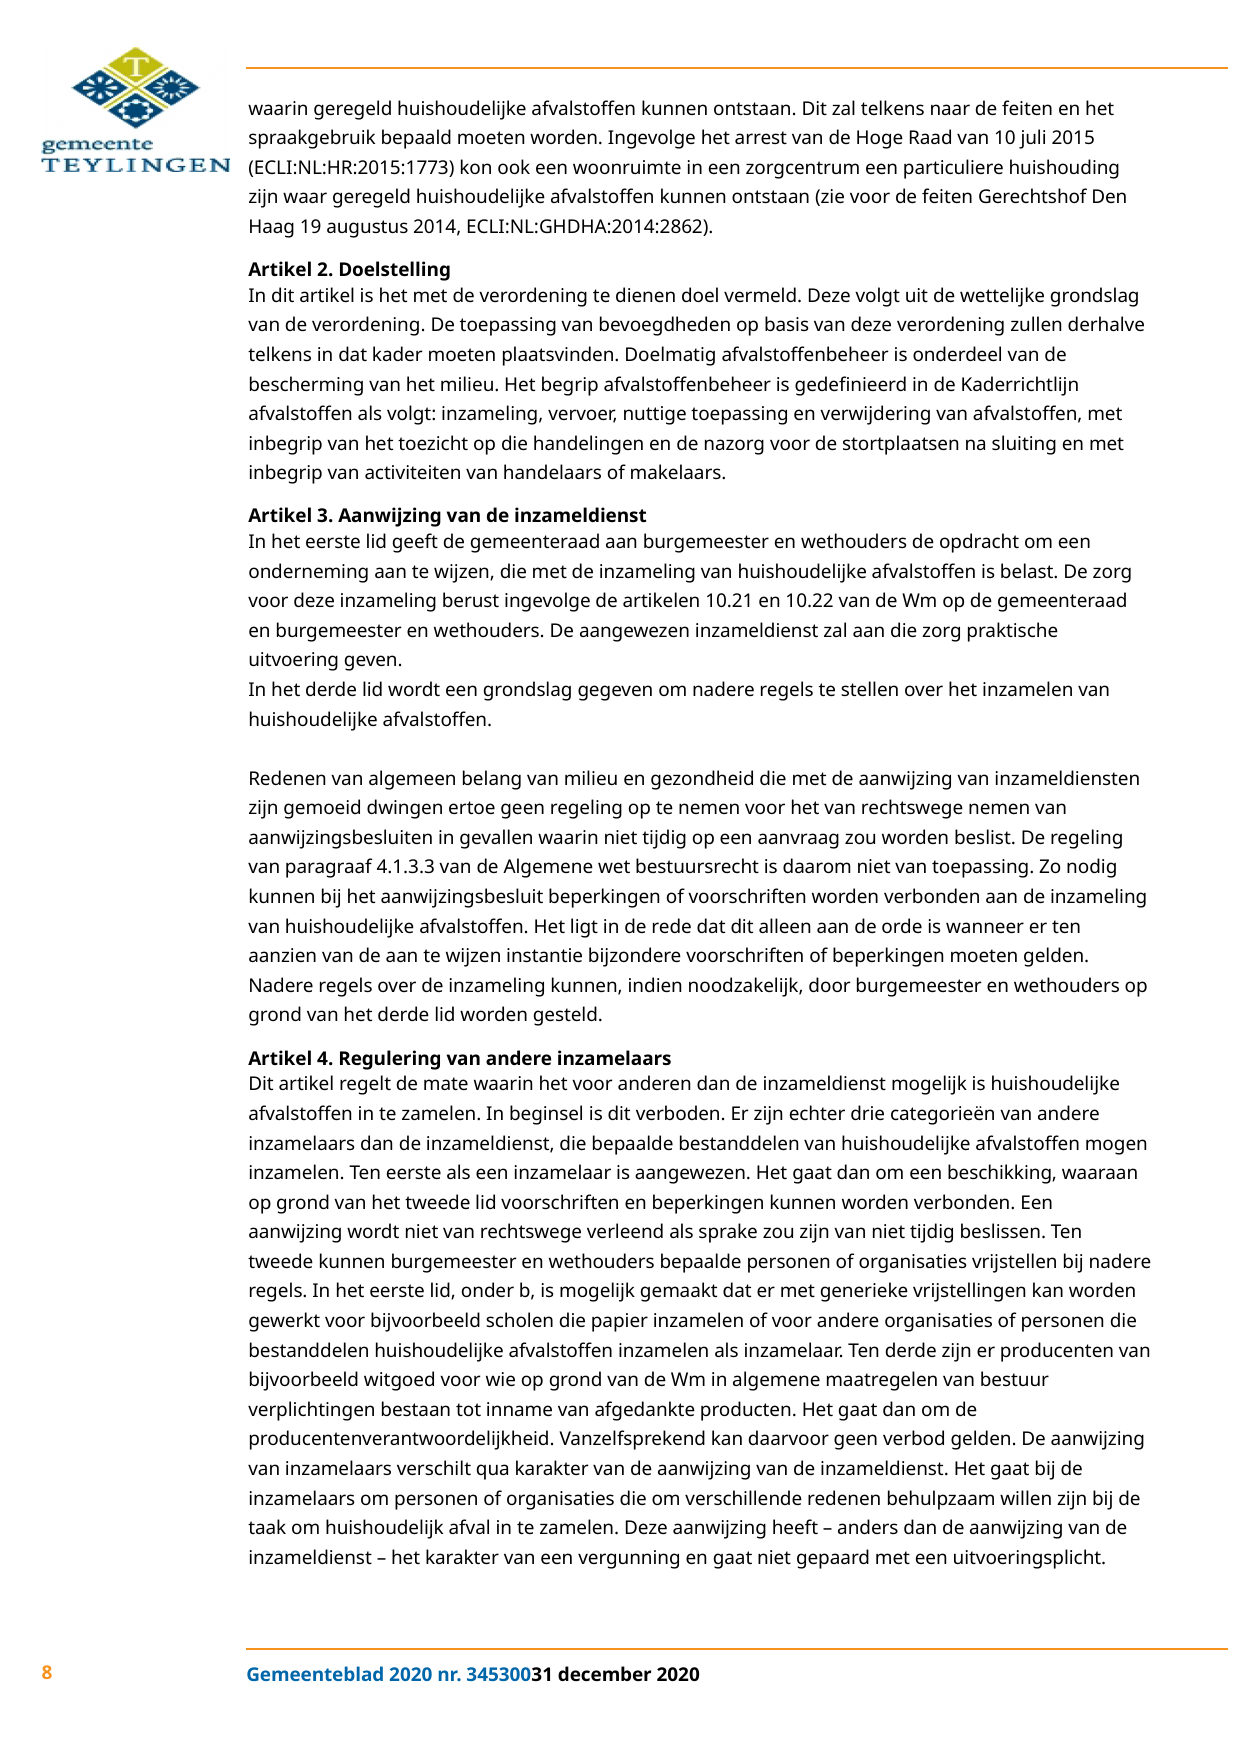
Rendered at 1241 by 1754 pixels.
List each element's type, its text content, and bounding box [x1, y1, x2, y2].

text Redenen van algemeen belang van milieu en gezondheid die met de aanwijzing van inzameldiensten zijn gemoeid dwingen ertoe geen regeling op te nemen voor het van rechtswege nemen van aanwijzingsbesluiten in gevallen waarin niet tijdig op een aanvraag zou worden beslist. De regeling van paragraaf 4.1.3.3 van de Algemene wet bestuursrecht is daarom niet van toepassing. Zo nodig kunnen bij het aanwijzingsbesluit beperkingen of voorschriften worden verbonden aan de inzameling van huishoudelijke afvalstoffen. Het ligt in de rede dat dit alleen aan de orde is wanneer er ten aanzien van de aan te wijzen instantie bijzondere voorschriften of beperkingen moeten gelden. Nadere regels over de inzameling kunnen, indien noodzakelijk, door burgemeester en wethouders op grond van het derde lid worden gesteld. [248, 765, 1152, 1027]
text waarin geregeld huishoudelijke afvalstoffen kunnen ontstaan. Dit zal telkens naar de feiten en het spraakgebruik bepaald moeten worden. Ingevolge het arrest van de Hoge Raad van 10 juli 2015 (ECLI:NL:HR:2015:1773) kon ook een woonruimte in een zorgcentrum een particuliere huishouding zijn waar geregeld huishoudelijke afvalstoffen kunnen ontstaan (zie voor de feiten Gerechtshof Den Haag 19 augustus 2014, ECLI:NL:GHDHA:2014:2862). [248, 95, 1152, 239]
text Dit artikel regelt de mate waarin het voor anderen dan de inzameldienst mogelijk is huishoudelijke afvalstoffen in te zamelen. In beginsel is dit verboden. Er zijn echter drie categorieën van andere inzamelaars dan de inzameldienst, die bepaalde bestanddelen van huishoudelijke afvalstoffen mogen inzamelen. Ten eerste als een inzamelaar is aangewezen. Het gaat dan om een beschikking, waaraan op grond van het tweede lid voorschriften en beperkingen kunnen worden verbonden. Een aanwijzing wordt niet van rechtswege verleend als sprake zou zijn van niet tijdig beslissen. Ten tweede kunnen burgemeester en wethouders bepaalde personen of organisaties vrijstellen bij nadere regels. In het eerste lid, onder b, is mogelijk gemaakt dat er met generieke vrijstellingen kan worden gewerkt voor bijvoorbeeld scholen die papier inzamelen of voor andere organisaties of personen die bestanddelen huishoudelijke afvalstoffen inzamelen als inzamelaar. Ten derde zijn er producenten van bijvoorbeeld witgoed voor wie op grond van de Wm in algemene maatregelen van bestuur verplichtingen bestaan tot inname van afgedankte producten. Het gaat dan om de producentenverantwoordelijkheid. Vanzelfsprekend kan daarvoor geen verbod gelden. De aanwijzing van inzamelaars verschilt qua karakter van de aanwijzing van de inzameldienst. Het gaat bij de inzamelaars om personen of organisaties die om verschillende redenen behulpzaam willen zijn bij de taak om huishoudelijk afval in te zamelen. Deze aanwijzing heeft – anders dan de aanwijzing van de inzameldienst – het karakter van een vergunning en gaat niet gepaard met een uitvoeringsplicht. [248, 1071, 1152, 1569]
text In het eerste lid geeft de gemeenteraad aan burgemeester en wethouders de opdracht om een onderneming aan te wijzen, die met de inzameling van huishoudelijke afvalstoffen is belast. De zorg voor deze inzameling berust ingevolge de artikelen 10.21 en 10.22 van de Wm op de gemeenteraad en burgemeester en wethouders. De aangewezen inzameldienst zal aan die zorg praktische uitvoering geven. [248, 528, 1152, 672]
text In dit artikel is het met de verordening te dienen doel vermeld. Deze volgt uit de wettelijke grondslag van de verordening. De toepassing van bevoegdheden op basis van deze verordening zullen derhalve telkens in dat kader moeten plaatsvinden. Doelmatig afvalstoffenbeheer is onderdeel van de bescherming van het milieu. Het begrip afvalstoffenbeheer is gedefinieerd in de Kaderrichtlijn afvalstoffen als volgt: inzameling, vervoer, nuttige toepassing en verwijdering van afvalstoffen, met inbegrip van het toezicht op die handelingen en de nazorg voor de stortplaatsen na sluiting en met inbegrip van activiteiten van handelaars of makelaars. [248, 282, 1152, 485]
text Artikel 2. Doelstelling [248, 256, 1152, 282]
picture [41, 47, 231, 172]
text In het derde lid wordt een grondslag gegeven om nadere regels te stellen over het inzamelen van huishoudelijke afvalstoffen. [248, 676, 1152, 732]
text Artikel 4. Regulering van andere inzamelaars [248, 1045, 1152, 1071]
text Artikel 3. Aanwijzing van de inzameldienst [248, 503, 1152, 528]
